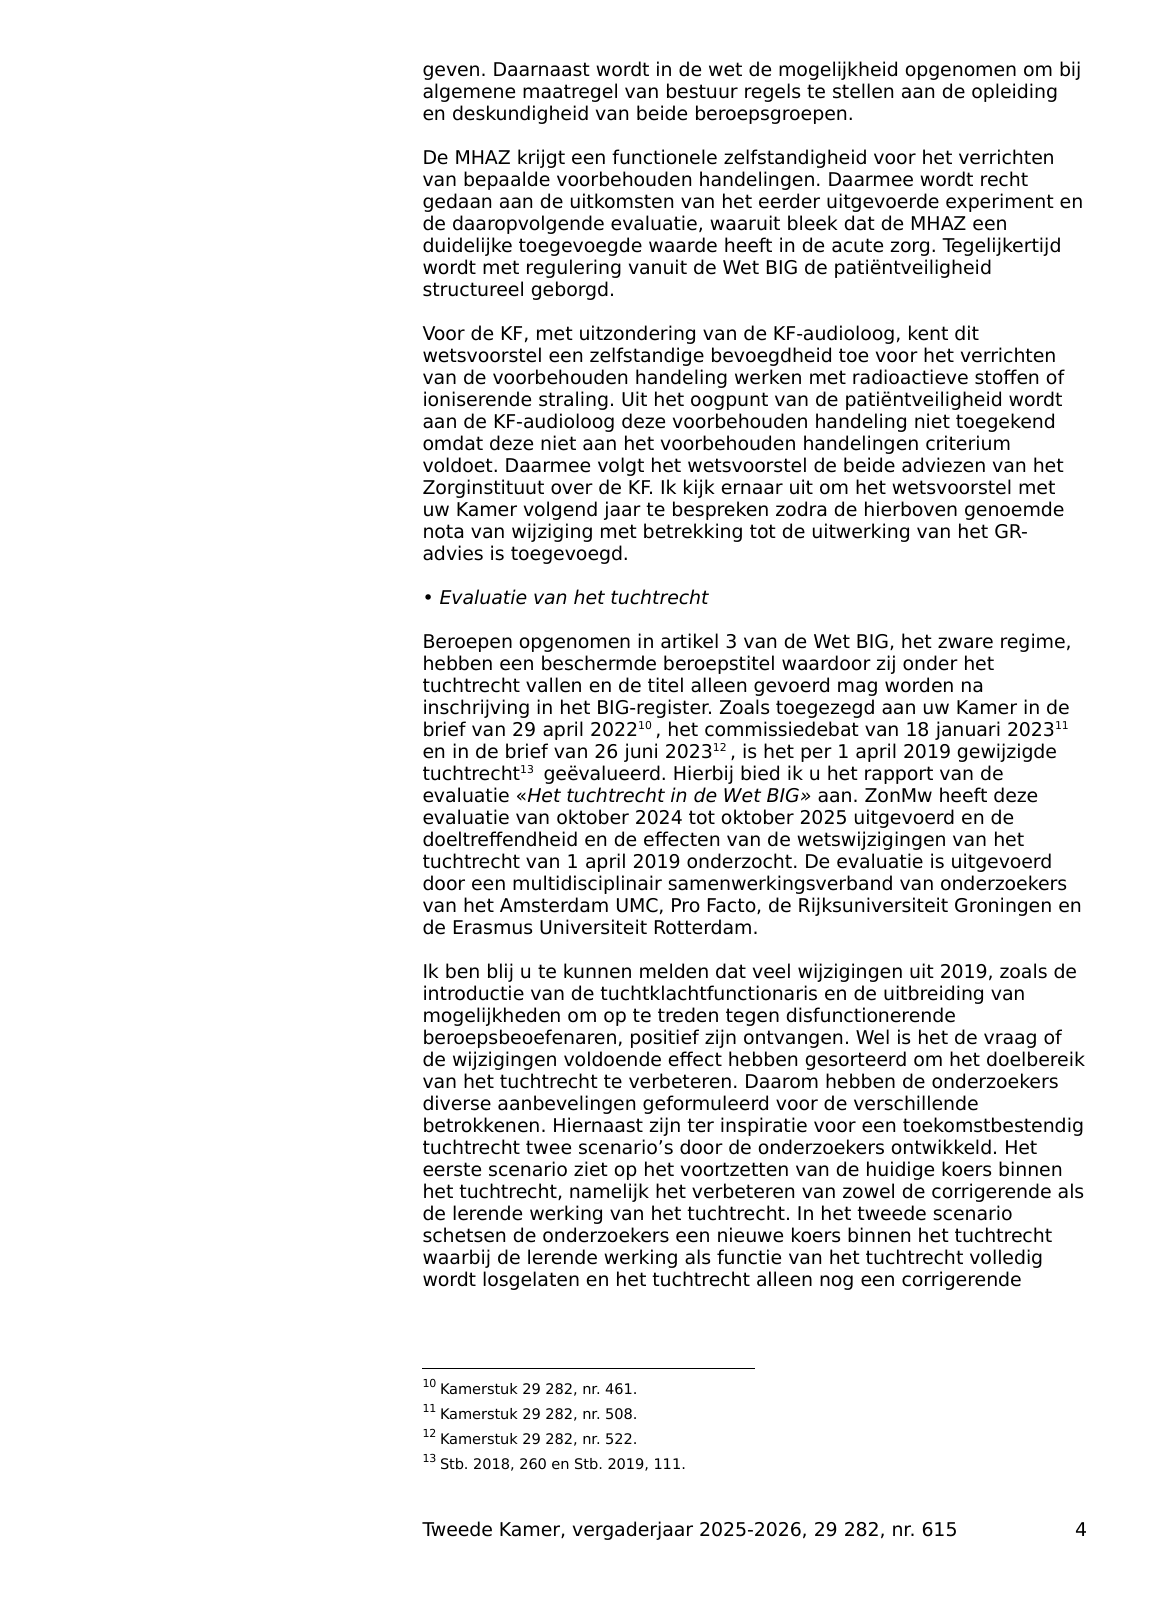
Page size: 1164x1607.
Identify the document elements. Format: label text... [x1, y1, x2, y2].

text Kamerstuk 29 282, nr. 508. [422, 1402, 1087, 1424]
text De MHAZ krijgt een functionele zelfstandigheid voor het verrichten van bepaalde voorbehouden handelingen. Daarmee wordt recht gedaan aan de uitkomsten van het eerder uitgevoerde experiment en de daaropvolgende evaluatie, waaruit bleek dat de MHAZ een duidelijke toegevoegde waarde heeft in de acute zorg. Tegelijkertijd wordt met regulering vanuit de Wet BIG de patiëntveiligheid structureel geborgd. [422, 147, 1087, 301]
text Ik ben blij u te kunnen melden dat veel wijzigingen uit 2019, zoals de introductie van de tuchtklachtfunctionaris en de uitbreiding van mogelijkheden om op te treden tegen disfunctionerende beroepsbeoefenaren, positief zijn ontvangen. Wel is het de vraag of de wijzigingen voldoende effect hebben gesorteerd om het doelbereik van het tuchtrecht te verbeteren. Daarom hebben de onderzoekers diverse aanbevelingen geformuleerd voor de verschillende betrokkenen. Hiernaast zijn ter inspiratie voor een toekomstbestendig tuchtrecht twee scenario’s door de onderzoekers ontwikkeld. Het eerste scenario ziet op het voortzetten van de huidige koers binnen het tuchtrecht, namelijk het verbeteren van zowel de corrigerende als de lerende werking van het tuchtrecht. In het tweede scenario schetsen de onderzoekers een nieuwe koers binnen het tuchtrecht waarbij de lerende werking als functie van het tuchtrecht volledig wordt losgelaten en het tuchtrecht alleen nog een corrigerende [422, 961, 1087, 1291]
text geven. Daarnaast wordt in de wet de mogelijkheid opgenomen om bij algemene maatregel van bestuur regels te stellen aan de opleiding en deskundigheid van beide beroepsgroepen. [422, 59, 1087, 125]
text Stb. 2018, 260 en Stb. 2019, 111. [422, 1452, 1087, 1474]
text Kamerstuk 29 282, nr. 522. [422, 1427, 1087, 1449]
text Kamerstuk 29 282, nr. 461. [422, 1377, 1087, 1399]
text Beroepen opgenomen in artikel 3 van de Wet BIG, het zware regime, hebben een beschermde beroepstitel waardoor zij onder het tuchtrecht vallen en de titel alleen gevoerd mag worden na inschrijving in het BIG-register. Zoals toegezegd aan uw Kamer in de brief van 29 april 2022, het commissiedebat van 18 januari 2023 en in de brief van 26 juni 2023, is het per 1 april 2019 gewijzigde tuchtrecht geëvalueerd. Hierbij bied ik u het rapport van de evaluatie «Het tuchtrecht in de Wet BIG» aan. ZonMw heeft deze evaluatie van oktober 2024 tot oktober 2025 uitgevoerd en de doeltreffendheid en de effecten van de wetswijzigingen van het tuchtrecht van 1 april 2019 onderzocht. De evaluatie is uitgevoerd door een multidisciplinair samenwerkingsverband van onderzoekers van het Amsterdam UMC, Pro Facto, de Rijksuniversiteit Groningen en de Erasmus Universiteit Rotterdam. [422, 631, 1087, 939]
subtitle • Evaluatie van het tuchtrecht [422, 587, 1087, 609]
text Voor de KF, met uitzondering van de KF-audioloog, kent dit wetsvoorstel een zelfstandige bevoegdheid toe voor het verrichten van de voorbehouden handeling werken met radioactieve stoffen of ioniserende straling. Uit het oogpunt van de patiëntveiligheid wordt aan de KF-audioloog deze voorbehouden handeling niet toegekend omdat deze niet aan het voorbehouden handelingen criterium voldoet. Daarmee volgt het wetsvoorstel de beide adviezen van het Zorginstituut over de KF. Ik kijk ernaar uit om het wetsvoorstel met uw Kamer volgend jaar te bespreken zodra de hierboven genoemde nota van wijziging met betrekking tot de uitwerking van het GR-advies is toegevoegd. [422, 323, 1087, 565]
